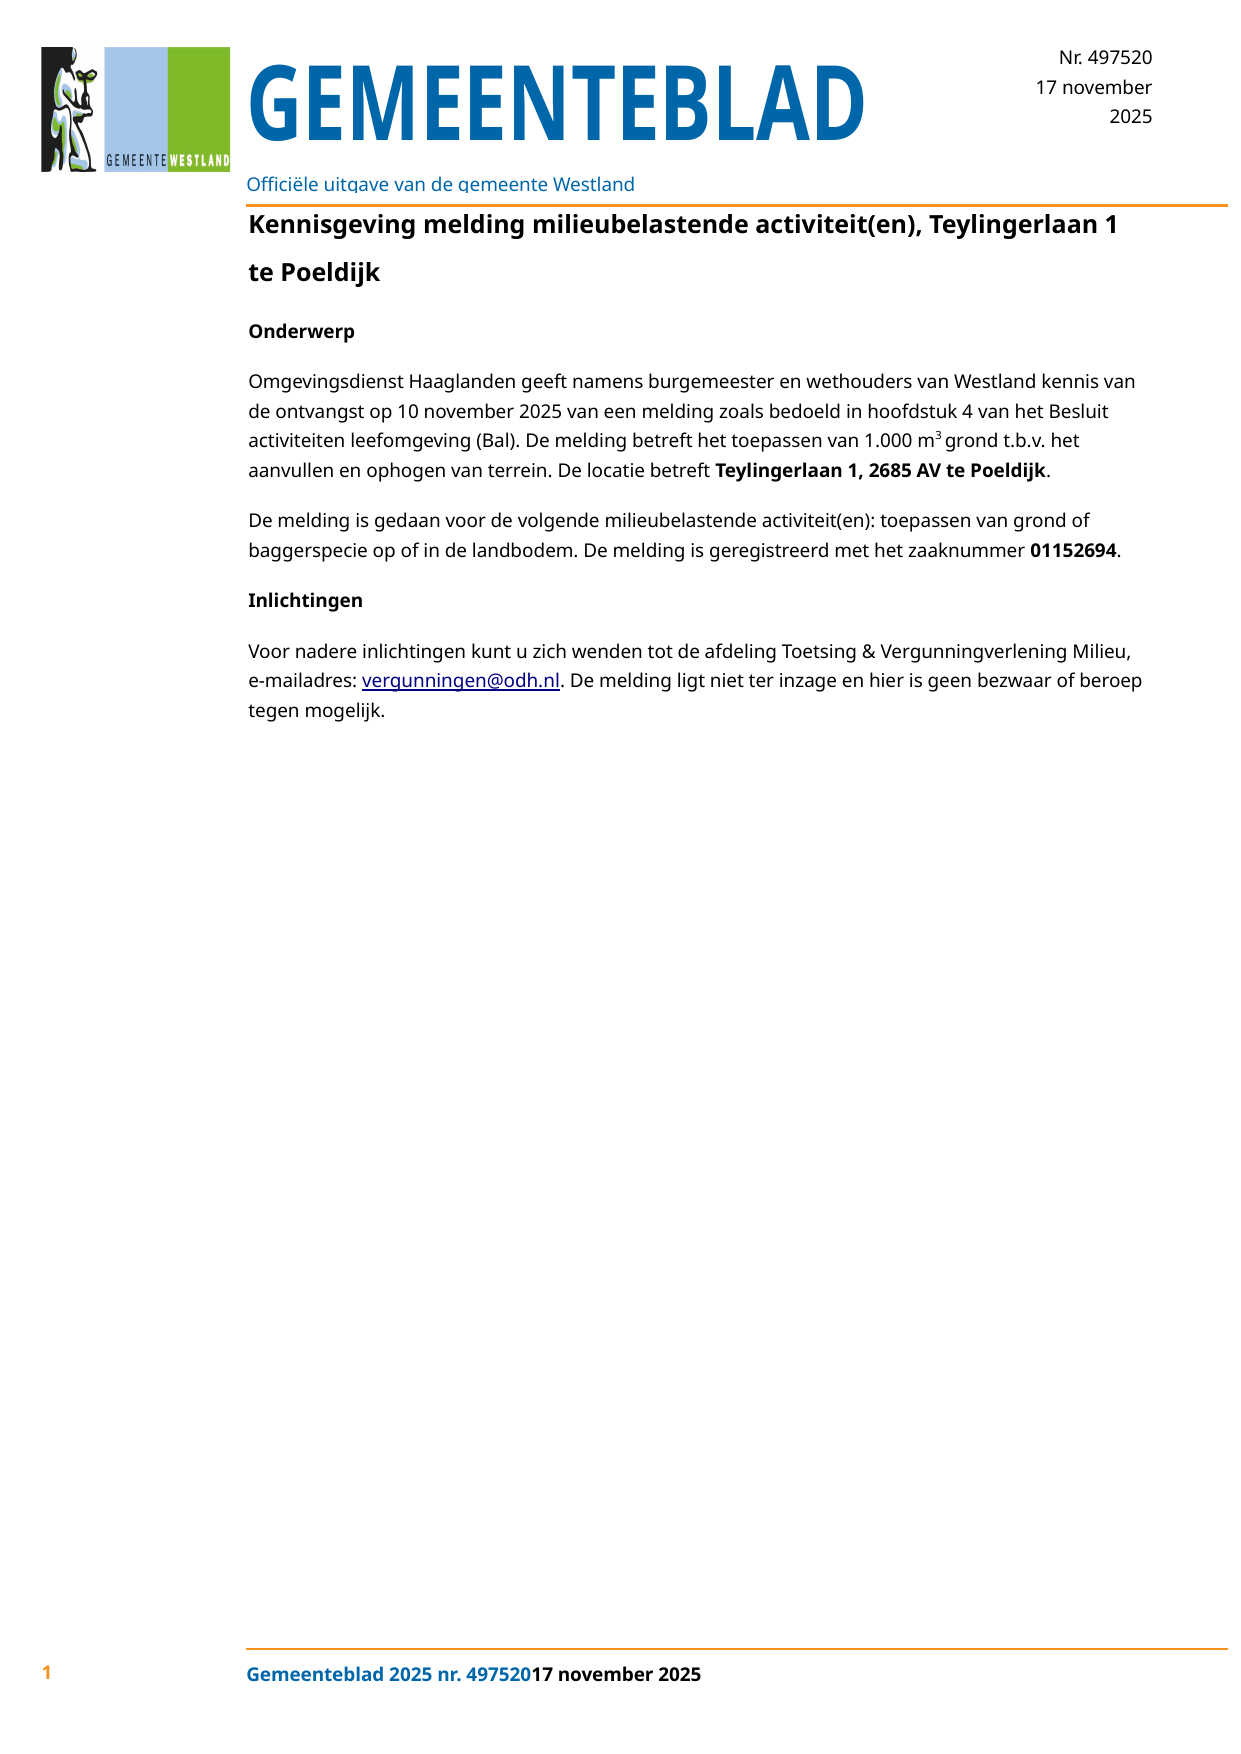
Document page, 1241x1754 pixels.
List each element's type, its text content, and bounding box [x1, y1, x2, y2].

text Voor nadere inlichtingen kunt u zich wenden tot de afdeling Toetsing & Vergunningverlening Milieu, e-mailadres: vergunningen@odh.nl. De melding ligt niet ter inzage en hier is geen bezwaar of beroep tegen mogelijk. [248, 638, 1152, 723]
picture [41, 47, 231, 172]
text De melding is gedaan voor de volgende milieubelastende activiteit(en): toepassen van grond of baggerspecie op of in de landbodem. De melding is geregistreerd met het zaaknummer 01152694. [248, 507, 1152, 563]
text Kennisgeving melding milieubelastende activiteit(en), Teylingerlaan 1 te Poeldijk [248, 207, 1152, 288]
text Inlichtingen [248, 587, 1152, 613]
text Onderwerp [248, 318, 1152, 344]
text Omgevingsdienst Haaglanden geeft namens burgemeester en wethouders van Westland kennis van de ontvangst op 10 november 2025 van een melding zoals bedoeld in hoofdstuk 4 van het Besluit activiteiten leefomgeving (Bal). De melding betreft het toepassen van 1.000 m3 grond t.b.v. het aanvullen en ophogen van terrein. De locatie betreft Teylingerlaan 1, 2685 AV te Poeldijk. [248, 368, 1152, 483]
